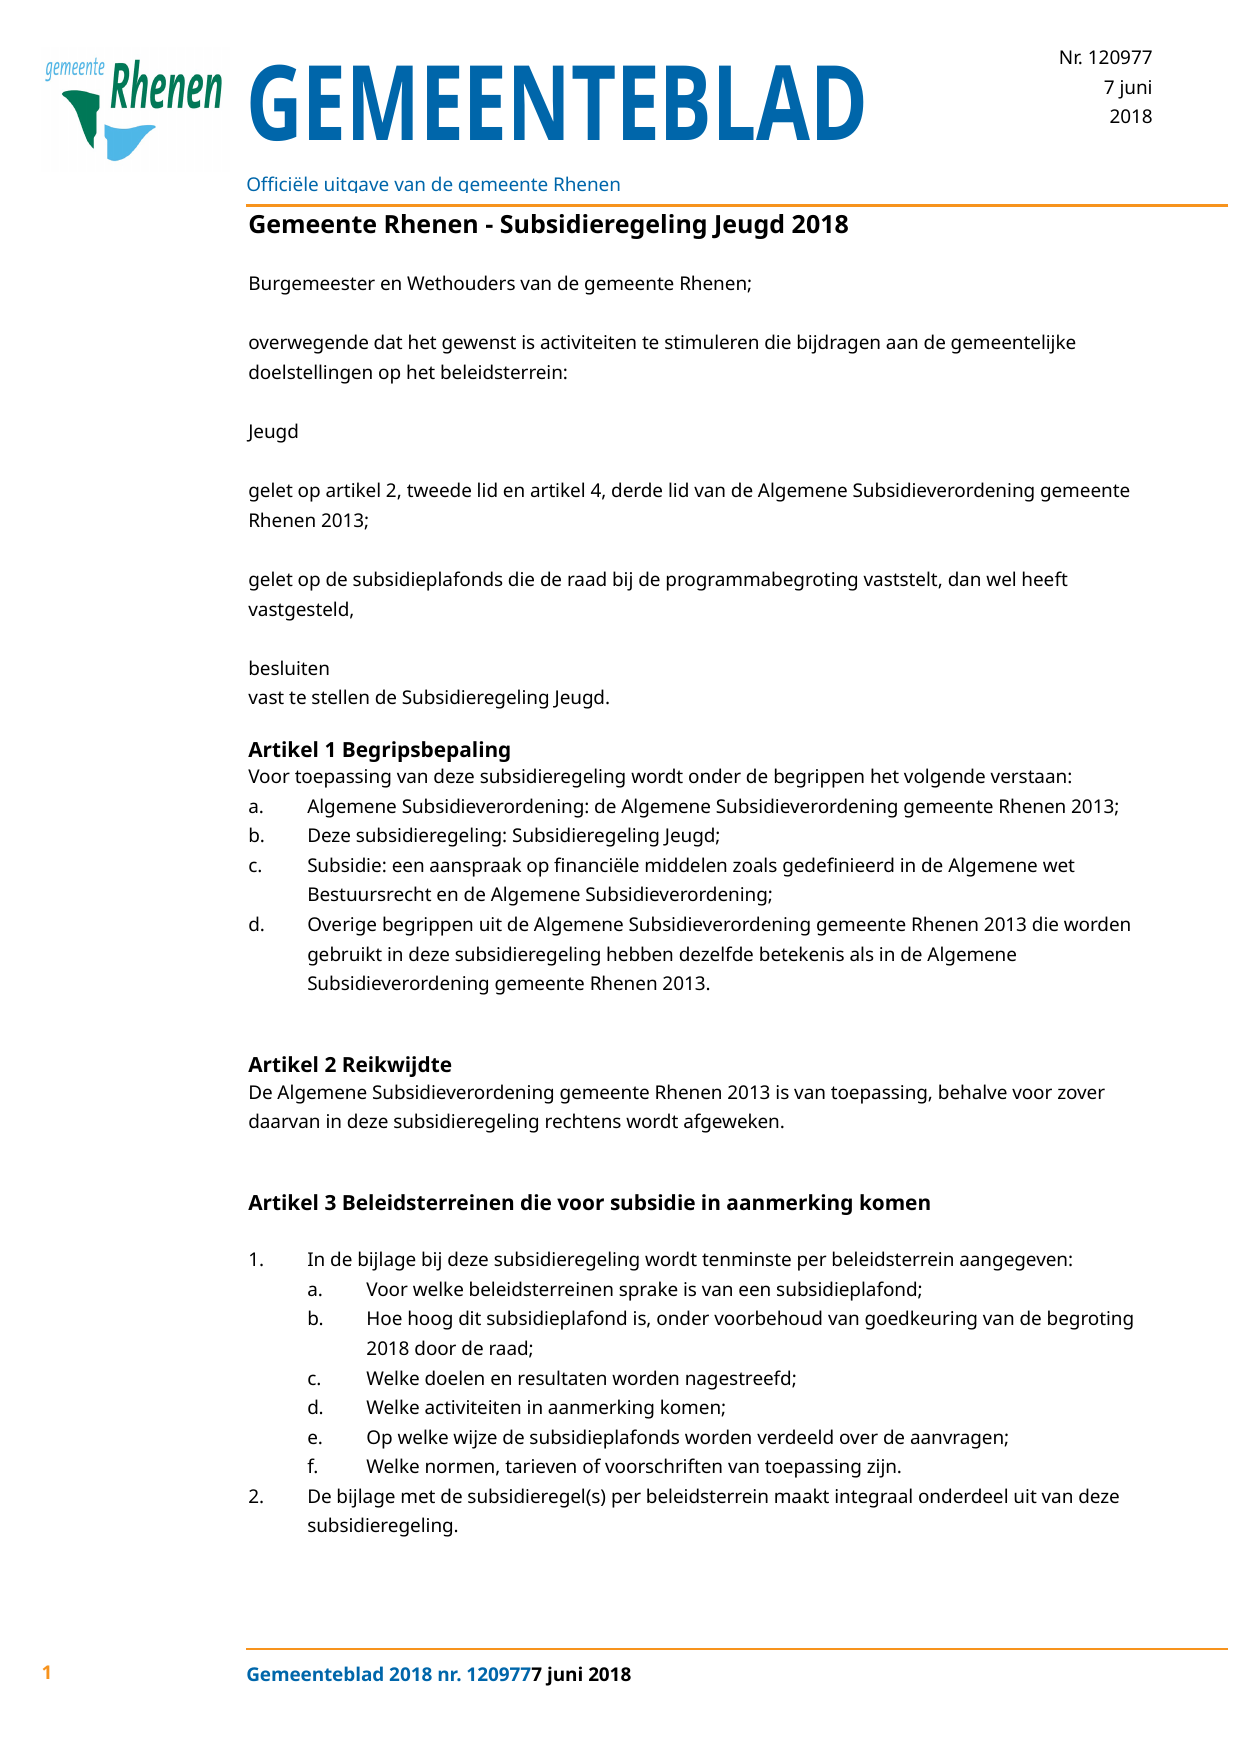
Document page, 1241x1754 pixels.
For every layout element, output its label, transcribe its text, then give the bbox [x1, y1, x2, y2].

list Welke activiteiten in aanmerking komen; [307, 1394, 1152, 1420]
text Burgemeester en Wethouders van de gemeente Rhenen; [248, 270, 1152, 296]
list Op welke wijze de subsidieplafonds worden verdeeld over de aanvragen; [307, 1424, 1152, 1450]
text Artikel 2 Reikwijdte [248, 1050, 1152, 1079]
picture [41, 47, 231, 172]
list Subsidie: een aanspraak op financiële middelen zoals gedefinieerd in de Algemene wet Bestuursrecht en de Algemene Subsidieverordening; [248, 852, 1152, 907]
text Artikel 3 Beleidsterreinen die voor subsidie in aanmerking komen [248, 1188, 1152, 1217]
list Overige begrippen uit de Algemene Subsidieverordening gemeente Rhenen 2013 die worden gebruikt in deze subsidieregeling hebben dezelfde betekenis als in de Algemene Subsidieverordening gemeente Rhenen 2013. [248, 911, 1152, 996]
list Hoe hoog dit subsidieplafond is, onder voorbehoud van goedkeuring van de begroting 2018 door de raad; [307, 1306, 1152, 1361]
list De bijlage met de subsidieregel(s) per beleidsterrein maakt integraal onderdeel uit van deze subsidieregeling. [248, 1483, 1152, 1538]
list Welke doelen en resultaten worden nagestreefd; [307, 1365, 1152, 1391]
text vast te stellen de Subsidieregeling Jeugd. [248, 684, 1152, 710]
list Deze subsidieregeling: Subsidieregeling Jeugd; [248, 822, 1152, 848]
list Welke normen, tarieven of voorschriften van toepassing zijn. [307, 1453, 1152, 1479]
text overwegende dat het gewenst is activiteiten te stimuleren die bijdragen aan de gemeentelijke doelstellingen op het beleidsterrein: [248, 329, 1152, 385]
text De Algemene Subsidieverordening gemeente Rhenen 2013 is van toepassing, behalve voor zover daarvan in deze subsidieregeling rechtens wordt afgeweken. [248, 1079, 1152, 1134]
list In de bijlage bij deze subsidieregeling wordt tenminste per beleidsterrein aangegeven: [248, 1246, 1152, 1272]
text Jeugd [248, 418, 1152, 444]
text Voor toepassing van deze subsidieregeling wordt onder de begrippen het volgende verstaan: [248, 763, 1152, 789]
text Gemeente Rhenen - Subsidieregeling Jeugd 2018 [248, 207, 1152, 241]
text gelet op de subsidieplafonds die de raad bij de programmabegroting vaststelt, dan wel heeft vastgesteld, [248, 566, 1152, 621]
text gelet op artikel 2, tweede lid en artikel 4, derde lid van de Algemene Subsidieverordening gemeente Rhenen 2013; [248, 477, 1152, 533]
list Algemene Subsidieverordening: de Algemene Subsidieverordening gemeente Rhenen 2013; [248, 793, 1152, 819]
text besluiten [248, 655, 1152, 681]
list Voor welke beleidsterreinen sprake is van een subsidieplafond; [307, 1276, 1152, 1302]
text Artikel 1 Begripsbepaling [248, 735, 1152, 763]
